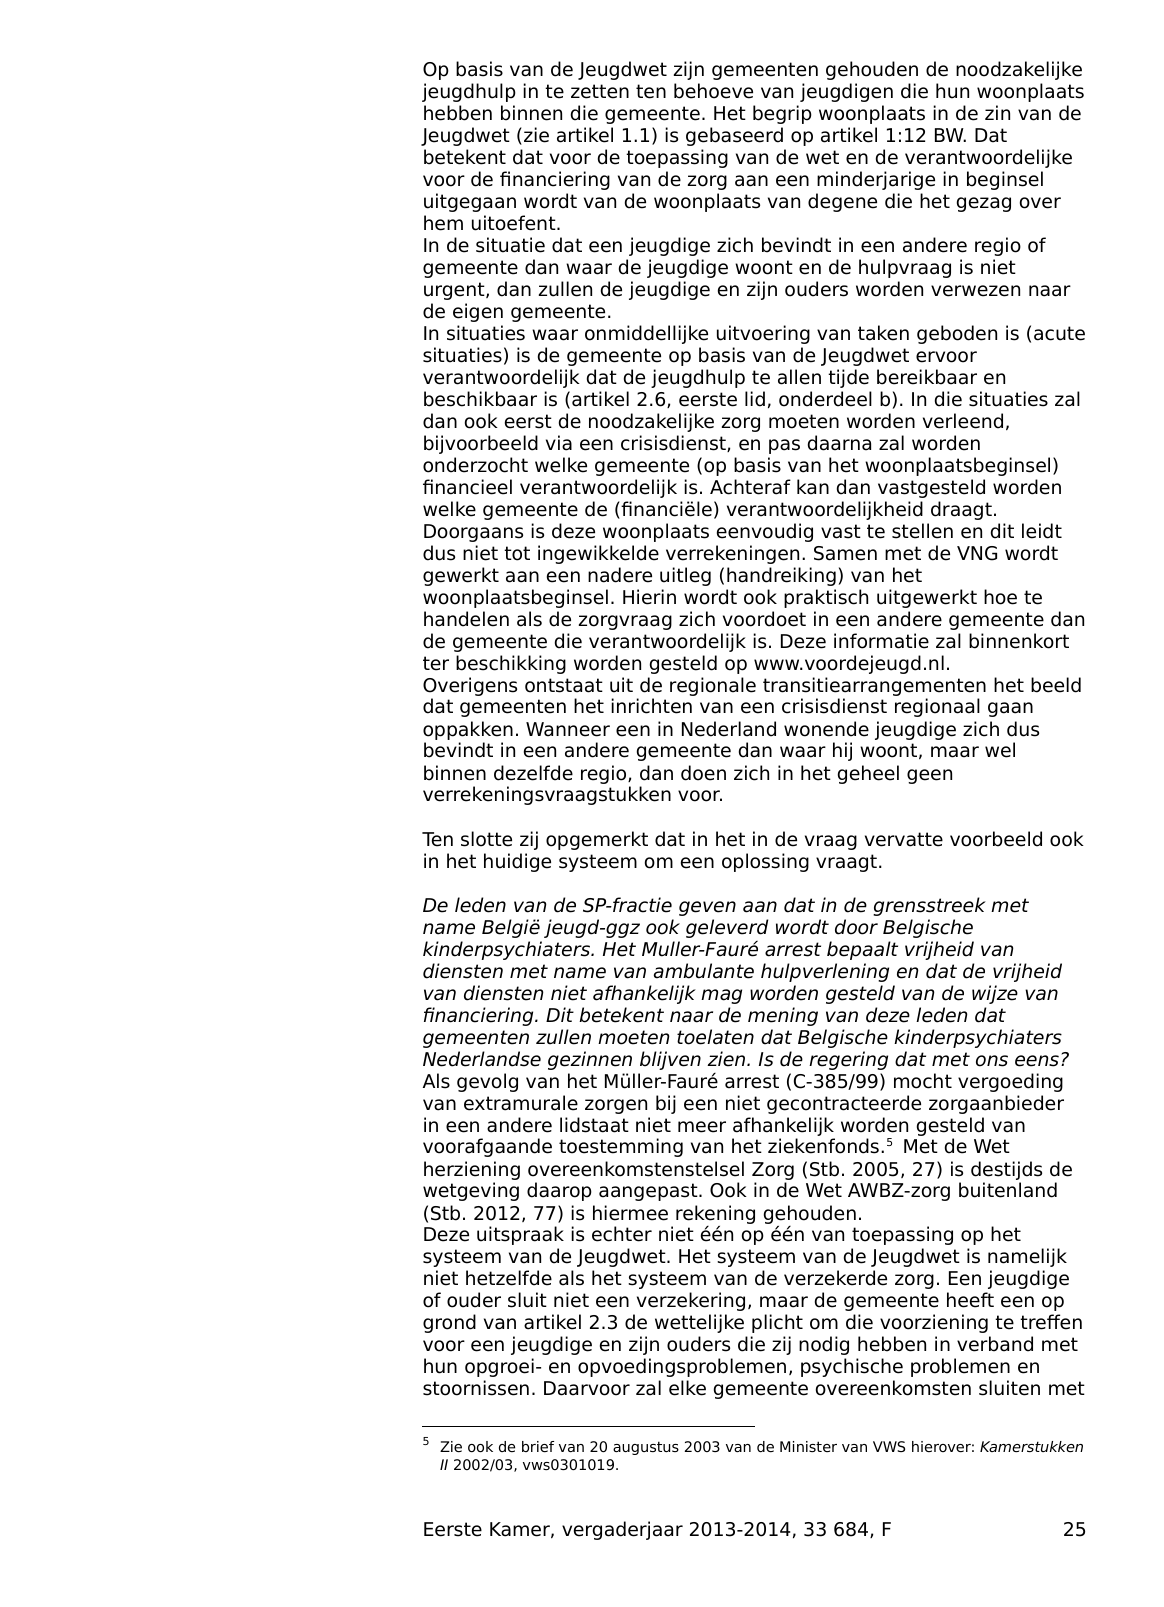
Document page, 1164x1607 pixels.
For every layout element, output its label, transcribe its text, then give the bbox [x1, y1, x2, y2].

text De leden van de SP-fractie geven aan dat in de grensstreek met name België jeugd-ggz ook geleverd wordt door Belgische kinderpsychiaters. Het Muller-Fauré arrest bepaalt vrijheid van diensten met name van ambulante hulpverlening en dat de vrijheid van diensten niet afhankelijk mag worden gesteld van de wijze van financiering. Dit betekent naar de mening van deze leden dat gemeenten zullen moeten toelaten dat Belgische kinderpsychiaters Nederlandse gezinnen blijven zien. Is de regering dat met ons eens? [422, 895, 1087, 1071]
text Deze uitspraak is echter niet één op één van toepassing op het systeem van de Jeugdwet. Het systeem van de Jeugdwet is namelijk niet hetzelfde als het systeem van de verzekerde zorg. Een jeugdige of ouder sluit niet een verzekering, maar de gemeente heeft een op grond van artikel 2.3 de wettelijke plicht om die voorziening te treffen voor een jeugdige en zijn ouders die zij nodig hebben in verband met hun opgroei- en opvoedingsproblemen, psychische problemen en stoornissen. Daarvoor zal elke gemeente overeenkomsten sluiten met [422, 1224, 1087, 1400]
text Als gevolg van het Müller-Fauré arrest (C-385/99) mocht vergoeding van extramurale zorgen bij een niet gecontracteerde zorgaanbieder in een andere lidstaat niet meer afhankelijk worden gesteld van voorafgaande toestemming van het ziekenfonds. Met de Wet herziening overeenkomstenstelsel Zorg (Stb. 2005, 27) is destijds de wetgeving daarop aangepast. Ook in de Wet AWBZ-zorg buitenland (Stb. 2012, 77) is hiermee rekening gehouden. [422, 1071, 1087, 1224]
text Overigens ontstaat uit de regionale transitiearrangementen het beeld dat gemeenten het inrichten van een crisisdienst regionaal gaan oppakken. Wanneer een in Nederland wonende jeugdige zich dus bevindt in een andere gemeente dan waar hij woont, maar wel binnen dezelfde regio, dan doen zich in het geheel geen verrekeningsvraagstukken voor. [422, 674, 1087, 806]
text Ten slotte zij opgemerkt dat in het in de vraag vervatte voorbeeld ook in het huidige systeem om een oplossing vraagt. [422, 828, 1087, 872]
text In situaties waar onmiddellijke uitvoering van taken geboden is (acute situaties) is de gemeente op basis van de Jeugdwet ervoor verantwoordelijk dat de jeugdhulp te allen tijde bereikbaar en beschikbaar is (artikel 2.6, eerste lid, onderdeel b). In die situaties zal dan ook eerst de noodzakelijke zorg moeten worden verleend, bijvoorbeeld via een crisisdienst, en pas daarna zal worden onderzocht welke gemeente (op basis van het woonplaatsbeginsel) financieel verantwoordelijk is. Achteraf kan dan vastgesteld worden welke gemeente de (financiële) verantwoordelijkheid draagt. Doorgaans is deze woonplaats eenvoudig vast te stellen en dit leidt dus niet tot ingewikkelde verrekeningen. Samen met de VNG wordt gewerkt aan een nadere uitleg (handreiking) van het woonplaatsbeginsel. Hierin wordt ook praktisch uitgewerkt hoe te handelen als de zorgvraag zich voordoet in een andere gemeente dan de gemeente die verantwoordelijk is. Deze informatie zal binnenkort ter beschikking worden gesteld op www.voordejeugd.nl. [422, 323, 1087, 674]
text Op basis van de Jeugdwet zijn gemeenten gehouden de noodzakelijke jeugdhulp in te zetten ten behoeve van jeugdigen die hun woonplaats hebben binnen die gemeente. Het begrip woonplaats in de zin van de Jeugdwet (zie artikel 1.1) is gebaseerd op artikel 1:12 BW. Dat betekent dat voor de toepassing van de wet en de verantwoordelijke voor de financiering van de zorg aan een minderjarige in beginsel uitgegaan wordt van de woonplaats van degene die het gezag over hem uitoefent. [422, 59, 1087, 235]
text In de situatie dat een jeugdige zich bevindt in een andere regio of gemeente dan waar de jeugdige woont en de hulpvraag is niet urgent, dan zullen de jeugdige en zijn ouders worden verwezen naar de eigen gemeente. [422, 235, 1087, 323]
text Zie ook de brief van 20 augustus 2003 van de Minister van VWS hierover: Kamerstukken II 2002/03, vws0301019. [422, 1435, 1087, 1474]
